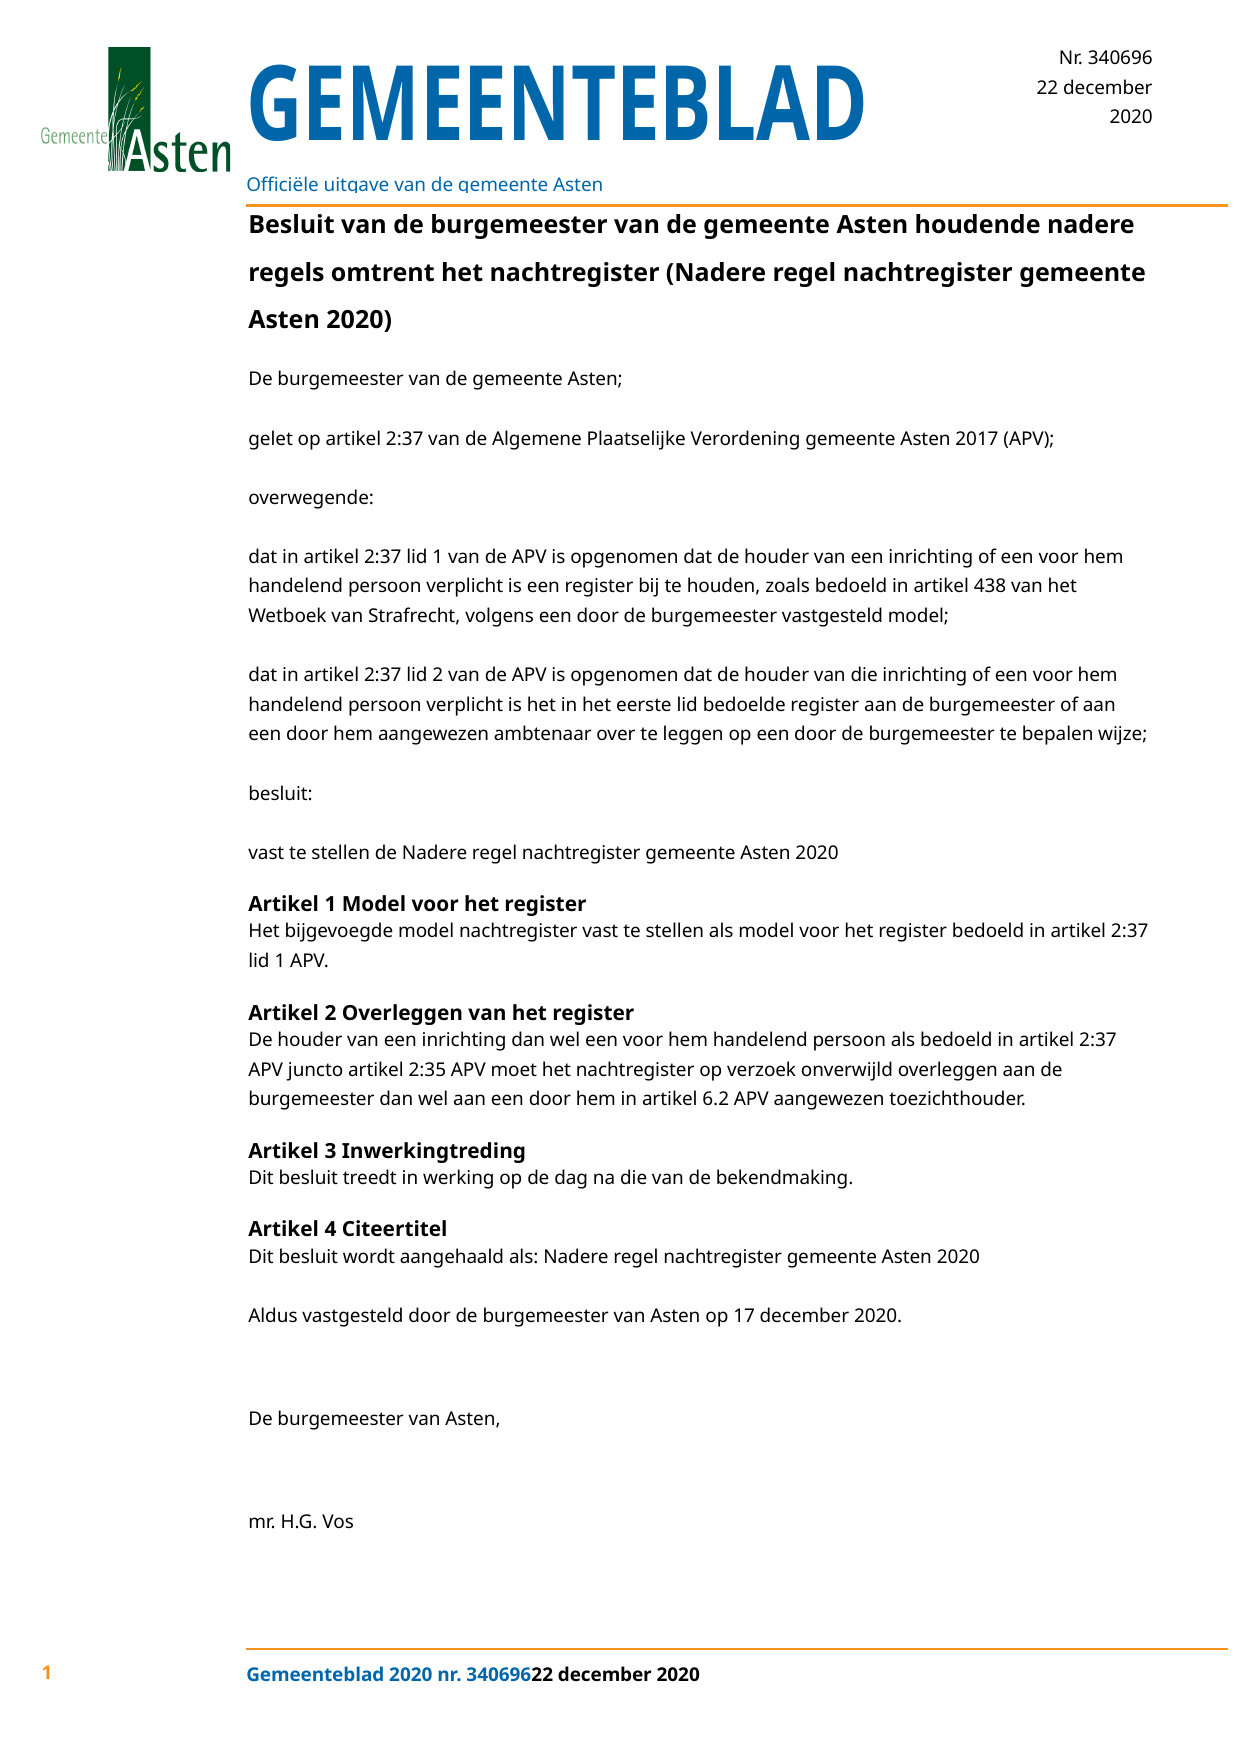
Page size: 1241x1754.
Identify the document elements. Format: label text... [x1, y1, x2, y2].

text Het bijgevoegde model nachtregister vast te stellen als model voor het register bedoeld in artikel 2:37 lid 1 APV. [248, 918, 1152, 973]
text Aldus vastgesteld door de burgemeester van Asten op 17 december 2020. [248, 1302, 1152, 1328]
picture [41, 47, 231, 172]
text Artikel 2 Overleggen van het register [248, 998, 1152, 1026]
text dat in artikel 2:37 lid 1 van de APV is opgenomen dat de houder van een inrichting of een voor hem handelend persoon verplicht is een register bij te houden, zoals bedoeld in artikel 438 van het Wetboek van Strafrecht, volgens een door de burgemeester vastgesteld model; [248, 543, 1152, 628]
text Dit besluit wordt aangehaald als: Nadere regel nachtregister gemeente Asten 2020 [248, 1243, 1152, 1269]
text Artikel 3 Inwerkingtreding [248, 1136, 1152, 1164]
text Artikel 1 Model voor het register [248, 889, 1152, 918]
text De houder van een inrichting dan wel een voor hem handelend persoon als bedoeld in artikel 2:37 APV juncto artikel 2:35 APV moet het nachtregister op verzoek onverwijld overleggen aan de burgemeester dan wel aan een door hem in artikel 6.2 APV aangewezen toezichthouder. [248, 1026, 1152, 1111]
text mr. H.G. Vos [248, 1508, 1152, 1534]
text Dit besluit treedt in werking op de dag na die van de bekendmaking. [248, 1164, 1152, 1190]
text vast te stellen de Nadere regel nachtregister gemeente Asten 2020 [248, 839, 1152, 864]
text besluit: [248, 780, 1152, 805]
text dat in artikel 2:37 lid 2 van de APV is opgenomen dat de houder van die inrichting of een voor hem handelend persoon verplicht is het in het eerste lid bedoelde register aan de burgemeester of aan een door hem aangewezen ambtenaar over te leggen op een door de burgemeester te bepalen wijze; [248, 661, 1152, 746]
text overwegende: [248, 484, 1152, 509]
text Besluit van de burgemeester van de gemeente Asten houdende nadere regels omtrent het nachtregister (Nadere regel nachtregister gemeente Asten 2020) [248, 207, 1152, 336]
text Artikel 4 Citeertitel [248, 1214, 1152, 1243]
text gelet op artikel 2:37 van de Algemene Plaatselijke Verordening gemeente Asten 2017 (APV); [248, 425, 1152, 450]
text De burgemeester van Asten, [248, 1405, 1152, 1431]
text De burgemeester van de gemeente Asten; [248, 366, 1152, 391]
